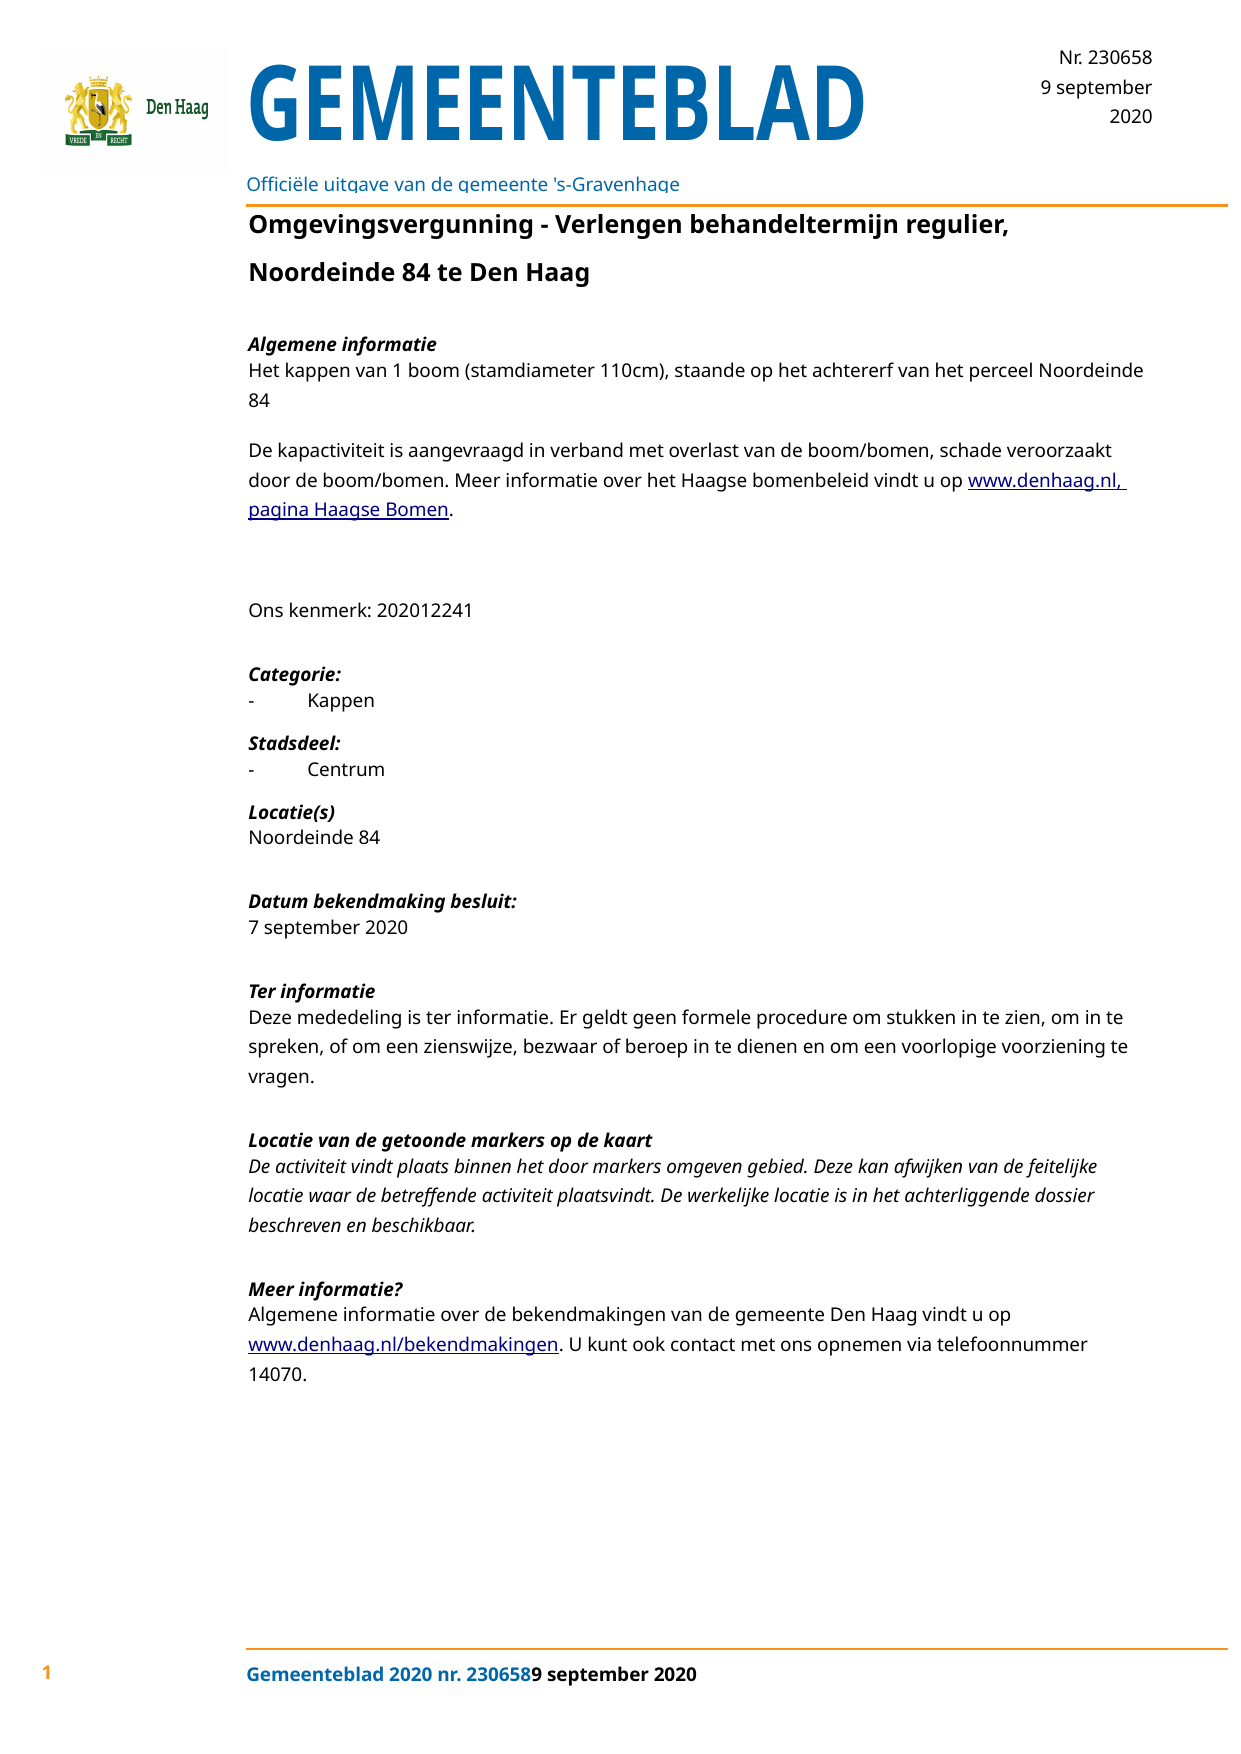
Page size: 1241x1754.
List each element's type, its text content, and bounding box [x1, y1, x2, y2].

text Categorie: [248, 661, 1152, 687]
text Het kappen van 1 boom (stamdiameter 110cm), staande op het achtererf van het perceel Noordeinde 84 [248, 357, 1152, 412]
text Locatie van de getoonde markers op de kaart [248, 1127, 1152, 1153]
text Locatie(s) [248, 799, 1152, 824]
text Ons kenmerk: 202012241 [248, 597, 1152, 623]
text Ter informatie [248, 978, 1152, 1004]
list Kappen [248, 687, 1152, 713]
text Meer informatie? [248, 1276, 1152, 1302]
text Algemene informatie [248, 331, 1152, 357]
text 7 september 2020 [248, 914, 1152, 940]
text Stadsdeel: [248, 730, 1152, 756]
text De kapactiviteit is aangevraagd in verband met overlast van de boom/bomen, schade veroorzaakt door de boom/bomen. Meer informatie over het Haagse bomenbeleid vindt u op www.denhaag.nl, pagina Haagse Bomen. [248, 437, 1152, 522]
text Noordeinde 84 [248, 824, 1152, 850]
text Omgevingsvergunning - Verlengen behandeltermijn regulier, Noordeinde 84 te Den Haag [248, 207, 1152, 288]
text De activiteit vindt plaats binnen het door markers omgeven gebied. Deze kan afwijken van de feitelijke locatie waar de betreffende activiteit plaatsvindt. De werkelijke locatie is in het achterliggende dossier beschreven en beschikbaar. [248, 1153, 1152, 1238]
text Datum bekendmaking besluit: [248, 888, 1152, 914]
text Algemene informatie over de bekendmakingen van de gemeente Den Haag vindt u op www.denhaag.nl/bekendmakingen. U kunt ook contact met ons opnemen via telefoonnummer 14070. [248, 1302, 1152, 1387]
list Centrum [248, 756, 1152, 781]
text Deze mededeling is ter informatie. Er geldt geen formele procedure om stukken in te zien, om in te spreken, of om een zienswijze, bezwaar of beroep in te dienen en om een voorlopige voorziening te vragen. [248, 1004, 1152, 1089]
picture [41, 47, 231, 172]
